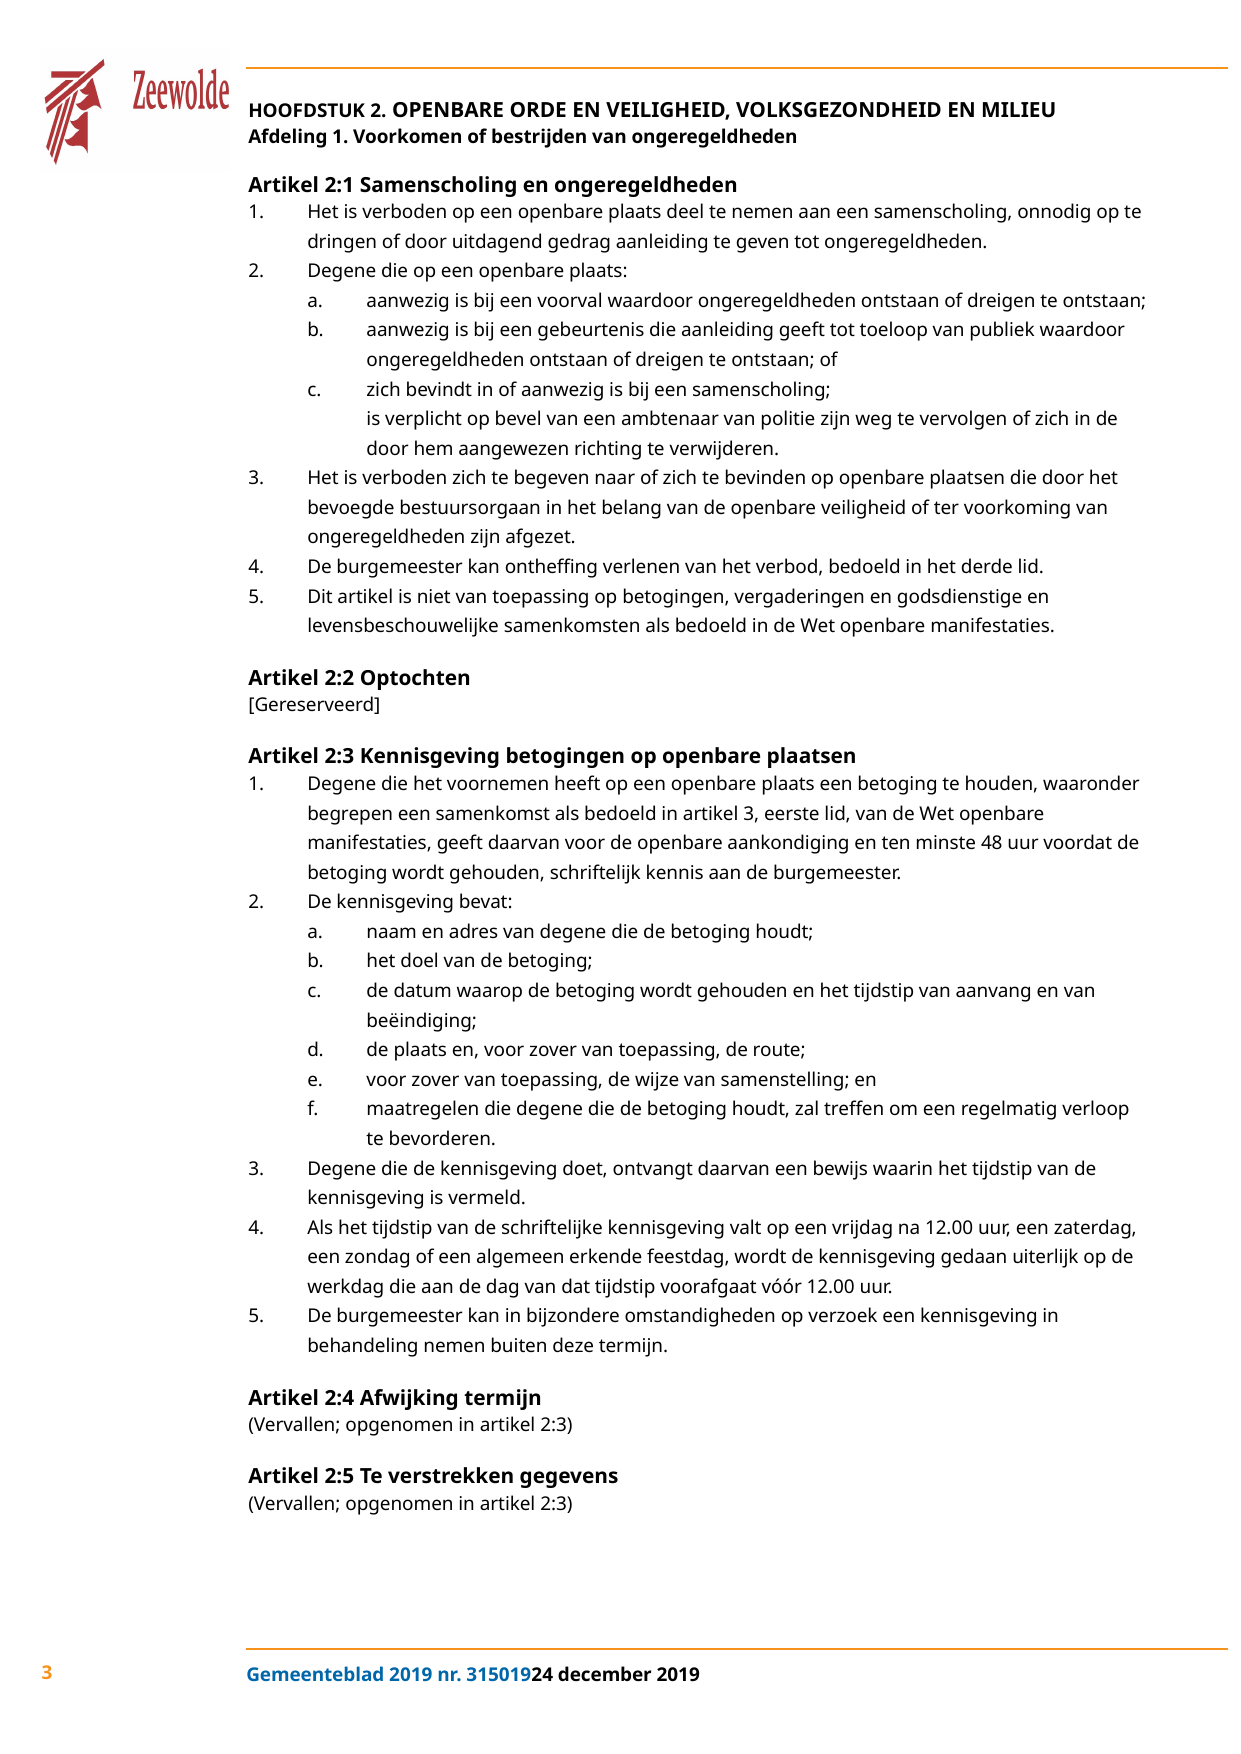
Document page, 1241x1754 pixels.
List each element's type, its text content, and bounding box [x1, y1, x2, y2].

list het doel van de betoging; [307, 948, 1152, 973]
list naam en adres van degene die de betoging houdt; [307, 918, 1152, 944]
text Artikel 2:2 Optochten [248, 663, 1152, 691]
list De burgemeester kan in bijzondere omstandigheden op verzoek een kennisgeving in behandeling nemen buiten deze termijn. [248, 1303, 1152, 1358]
text [Gereserveerd] [248, 691, 1152, 717]
list maatregelen die degene die de betoging houdt, zal treffen om een regelmatig verloop te bevorderen. [307, 1096, 1152, 1151]
list Degene die het voornemen heeft op een openbare plaats een betoging te houden, waaronder begrepen een samenkomst als bedoeld in artikel 3, eerste lid, van de Wet openbare manifestaties, geeft daarvan voor de openbare aankondiging en ten minste 48 uur voordat de betoging wordt gehouden, schriftelijk kennis aan de burgemeester. [248, 770, 1152, 884]
list De burgemeester kan ontheffing verlenen van het verbod, bedoeld in het derde lid. [248, 553, 1152, 579]
list aanwezig is bij een voorval waardoor ongeregeldheden ontstaan of dreigen te ontstaan; [307, 287, 1152, 313]
text (Vervallen; opgenomen in artikel 2:3) [248, 1411, 1152, 1437]
list is verplicht op bevel van een ambtenaar van politie zijn weg te vervolgen of zich in de door hem aangewezen richting te verwijderen. [307, 405, 1152, 461]
list Het is verboden zich te begeven naar of zich te bevinden op openbare plaatsen die door het bevoegde bestuursorgaan in het belang van de openbare veiligheid of ter voorkoming van ongeregeldheden zijn afgezet. [248, 464, 1152, 549]
list aanwezig is bij een gebeurtenis die aanleiding geeft tot toeloop van publiek waardoor ongeregeldheden ontstaan of dreigen te ontstaan; of [307, 317, 1152, 372]
text Artikel 2:1 Samenscholing en ongeregeldheden [248, 170, 1152, 198]
list de plaats en, voor zover van toepassing, de route; [307, 1036, 1152, 1062]
list Het is verboden op een openbare plaats deel te nemen aan een samenscholing, onnodig op te dringen of door uitdagend gedrag aanleiding te geven tot ongeregeldheden. [248, 198, 1152, 253]
list Degene die de kennisgeving doet, ontvangt daarvan een bewijs waarin het tijdstip van de kennisgeving is vermeld. [248, 1155, 1152, 1210]
list Als het tijdstip van de schriftelijke kennisgeving valt op een vrijdag na 12.00 uur, een zaterdag, een zondag of een algemeen erkende feestdag, wordt de kennisgeving gedaan uiterlijk op de werkdag die aan de dag van dat tijdstip voorafgaat vóór 12.00 uur. [248, 1214, 1152, 1299]
text Afdeling 1. Voorkomen of bestrijden van ongeregeldheden [248, 123, 1152, 149]
picture [41, 47, 231, 172]
text HOOFDSTUK 2. OPENBARE ORDE EN VEILIGHEID, VOLKSGEZONDHEID EN MILIEU [248, 95, 1152, 123]
text Artikel 2:3 Kennisgeving betogingen op openbare plaatsen [248, 742, 1152, 770]
list Dit artikel is niet van toepassing op betogingen, vergaderingen en godsdienstige en levensbeschouwelijke samenkomsten als bedoeld in de Wet openbare manifestaties. [248, 583, 1152, 638]
list de datum waarop de betoging wordt gehouden en het tijdstip van aanvang en van beëindiging; [307, 977, 1152, 1032]
list De kennisgeving bevat: [248, 888, 1152, 914]
text Artikel 2:4 Afwijking termijn [248, 1383, 1152, 1411]
list zich bevindt in of aanwezig is bij een samenscholing; [307, 376, 1152, 401]
list Degene die op een openbare plaats: [248, 257, 1152, 283]
text Artikel 2:5 Te verstrekken gegevens [248, 1461, 1152, 1490]
list voor zover van toepassing, de wijze van samenstelling; en [307, 1066, 1152, 1092]
text (Vervallen; opgenomen in artikel 2:3) [248, 1490, 1152, 1516]
